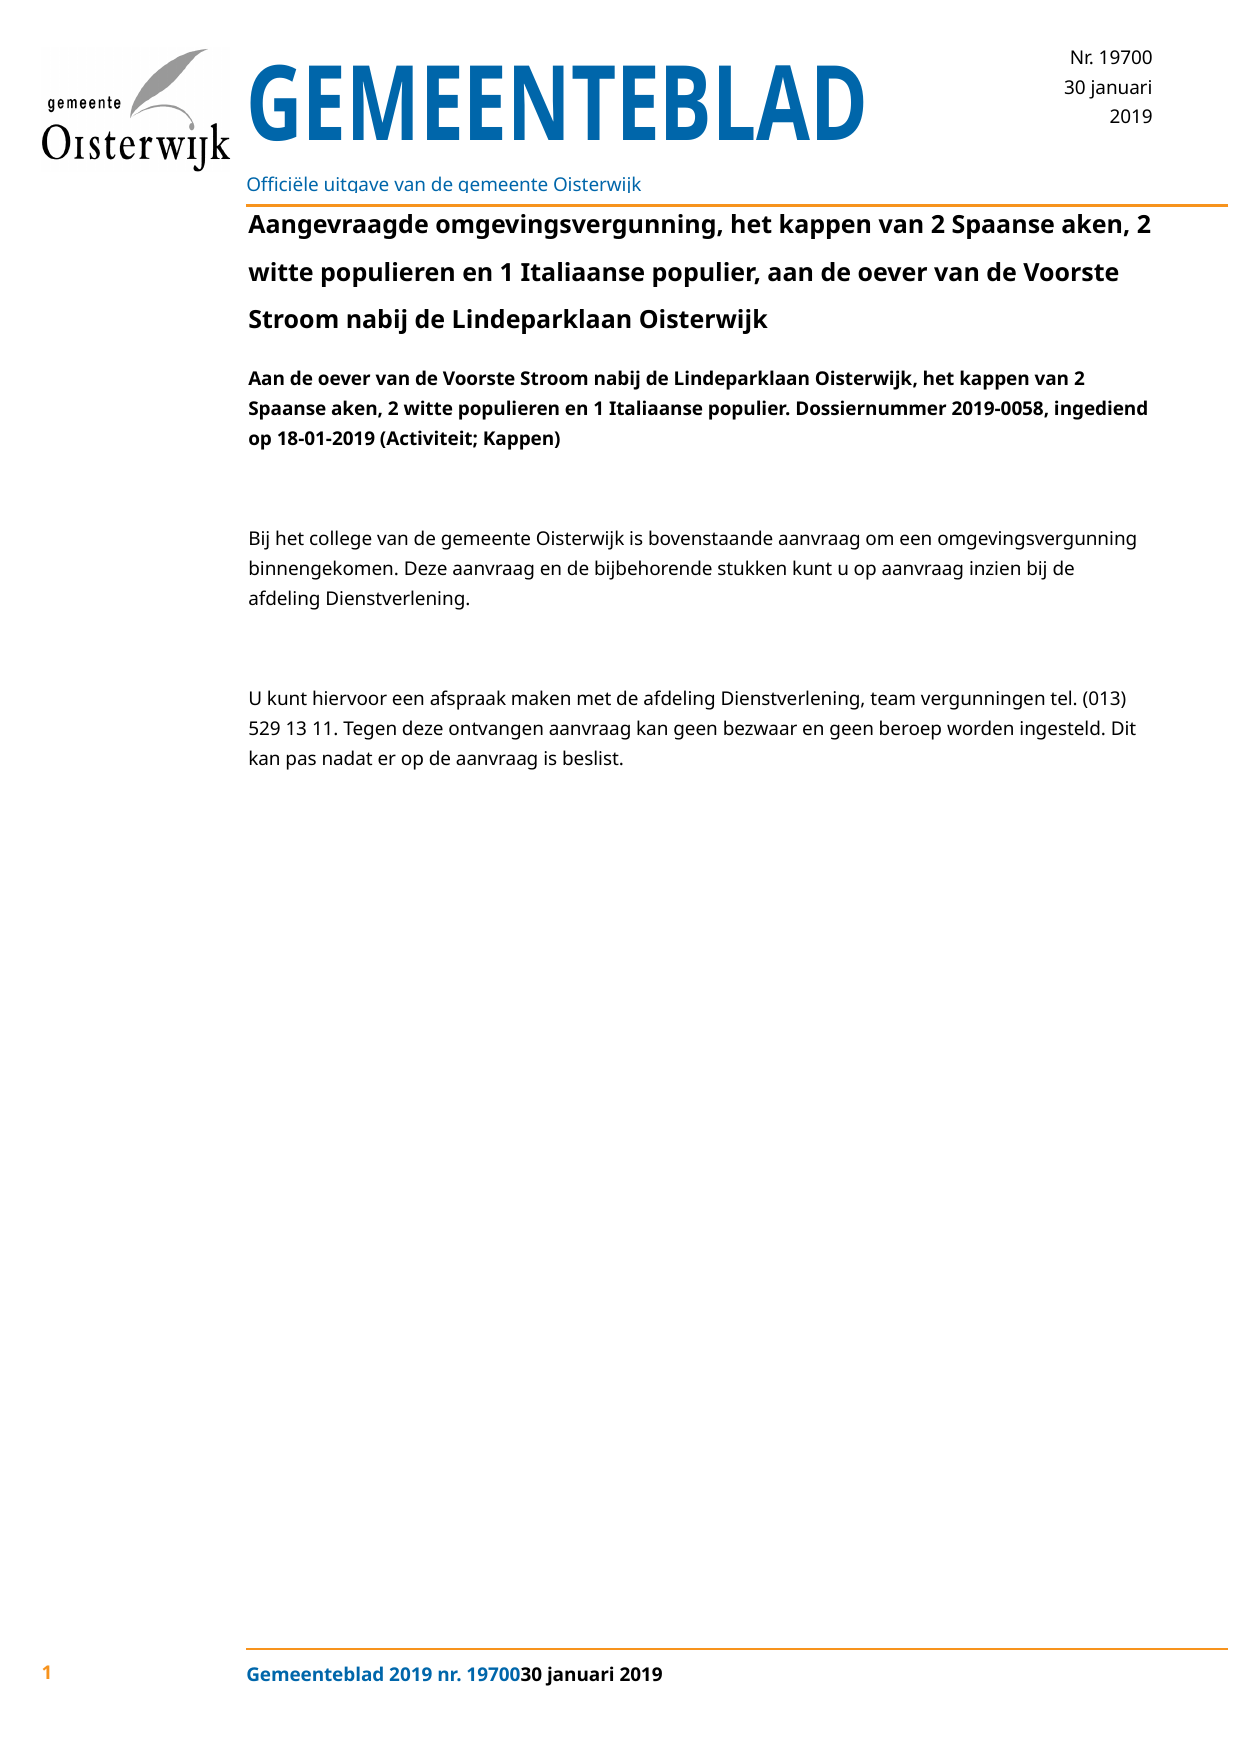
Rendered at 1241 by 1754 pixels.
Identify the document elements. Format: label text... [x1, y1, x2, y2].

text Bij het college van de gemeente Oisterwijk is bovenstaande aanvraag om een omgevingsvergunning binnengekomen. Deze aanvraag en de bijbehorende stukken kunt u op aanvraag inzien bij de afdeling Dienstverlening. [248, 526, 1152, 610]
text U kunt hiervoor een afspraak maken met de afdeling Dienstverlening, team vergunningen tel. (013) 529 13 11. Tegen deze ontvangen aanvraag kan geen bezwaar en geen beroep worden ingesteld. Dit kan pas nadat er op de aanvraag is beslist. [248, 686, 1152, 770]
text Aan de oever van de Voorste Stroom nabij de Lindeparklaan Oisterwijk, het kappen van 2 Spaanse aken, 2 witte populieren en 1 Italiaanse populier. Dossiernummer 2019-0058, ingediend op 18-01-2019 (Activiteit; Kappen) [248, 366, 1152, 450]
text Aangevraagde omgevingsvergunning, het kappen van 2 Spaanse aken, 2 witte populieren en 1 Italiaanse populier, aan de oever van de Voorste Stroom nabij de Lindeparklaan Oisterwijk [248, 207, 1152, 336]
picture [41, 47, 231, 172]
